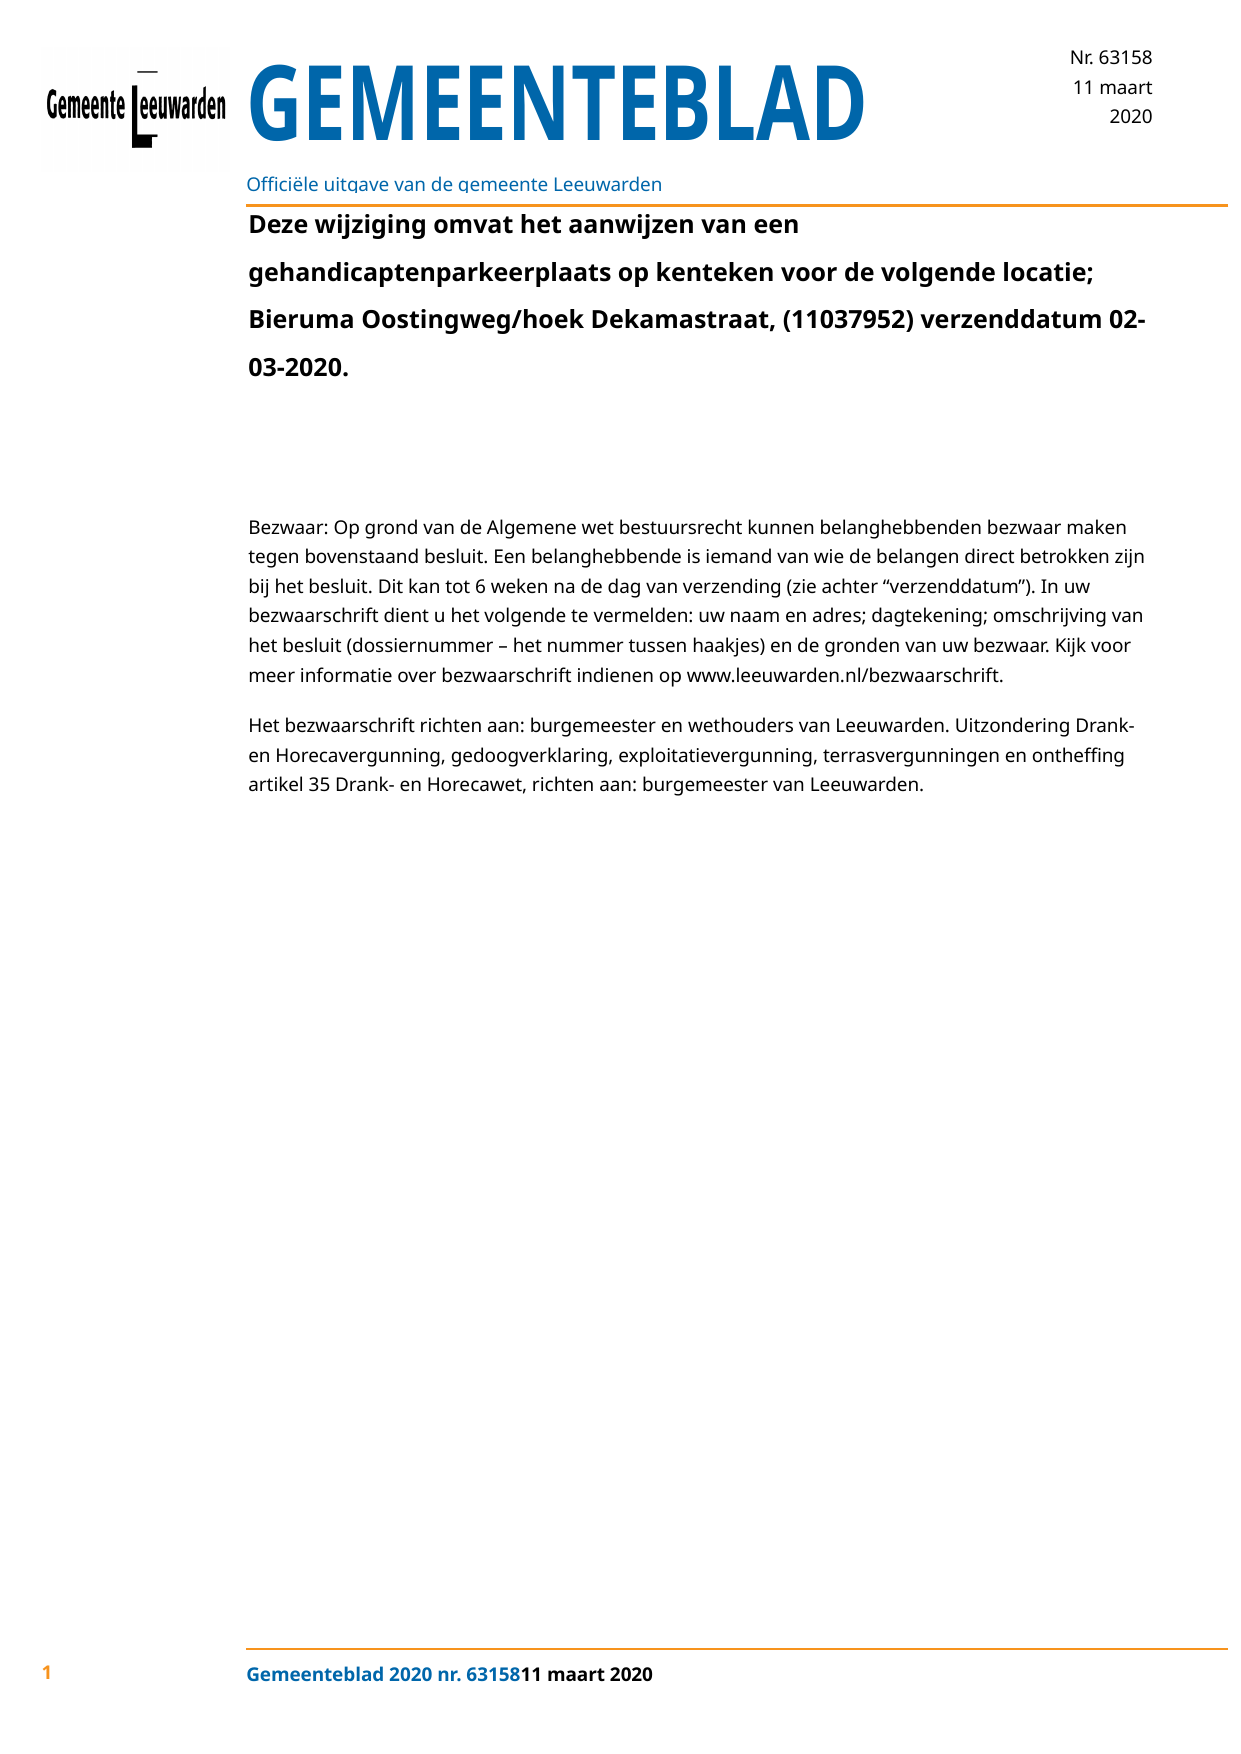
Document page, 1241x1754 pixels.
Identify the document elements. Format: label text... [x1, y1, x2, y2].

picture [41, 47, 231, 172]
text Het bezwaarschrift richten aan: burgemeester en wethouders van Leeuwarden. Uitzondering Drank- en Horecavergunning, gedoogverklaring, exploitatievergunning, terrasvergunningen en ontheffing artikel 35 Drank- en Horecawet, richten aan: burgemeester van Leeuwarden. [248, 712, 1152, 797]
text Bezwaar: Op grond van de Algemene wet bestuursrecht kunnen belanghebbenden bezwaar maken tegen bovenstaand besluit. Een belanghebbende is iemand van wie de belangen direct betrokken zijn bij het besluit. Dit kan tot 6 weken na de dag van verzending (zie achter “verzenddatum”). In uw bezwaarschrift dient u het volgende te vermelden: uw naam en adres; dagtekening; omschrijving van het besluit (dossiernummer – het nummer tussen haakjes) en de gronden van uw bezwaar. Kijk voor meer informatie over bezwaarschrift indienen op www.leeuwarden.nl/bezwaarschrift. [248, 514, 1152, 688]
text Deze wijziging omvat het aanwijzen van een gehandicaptenparkeerplaats op kenteken voor de volgende locatie; Bieruma Oostingweg/hoek Dekamastraat, (11037952) verzenddatum 02-03-2020. [248, 207, 1152, 384]
